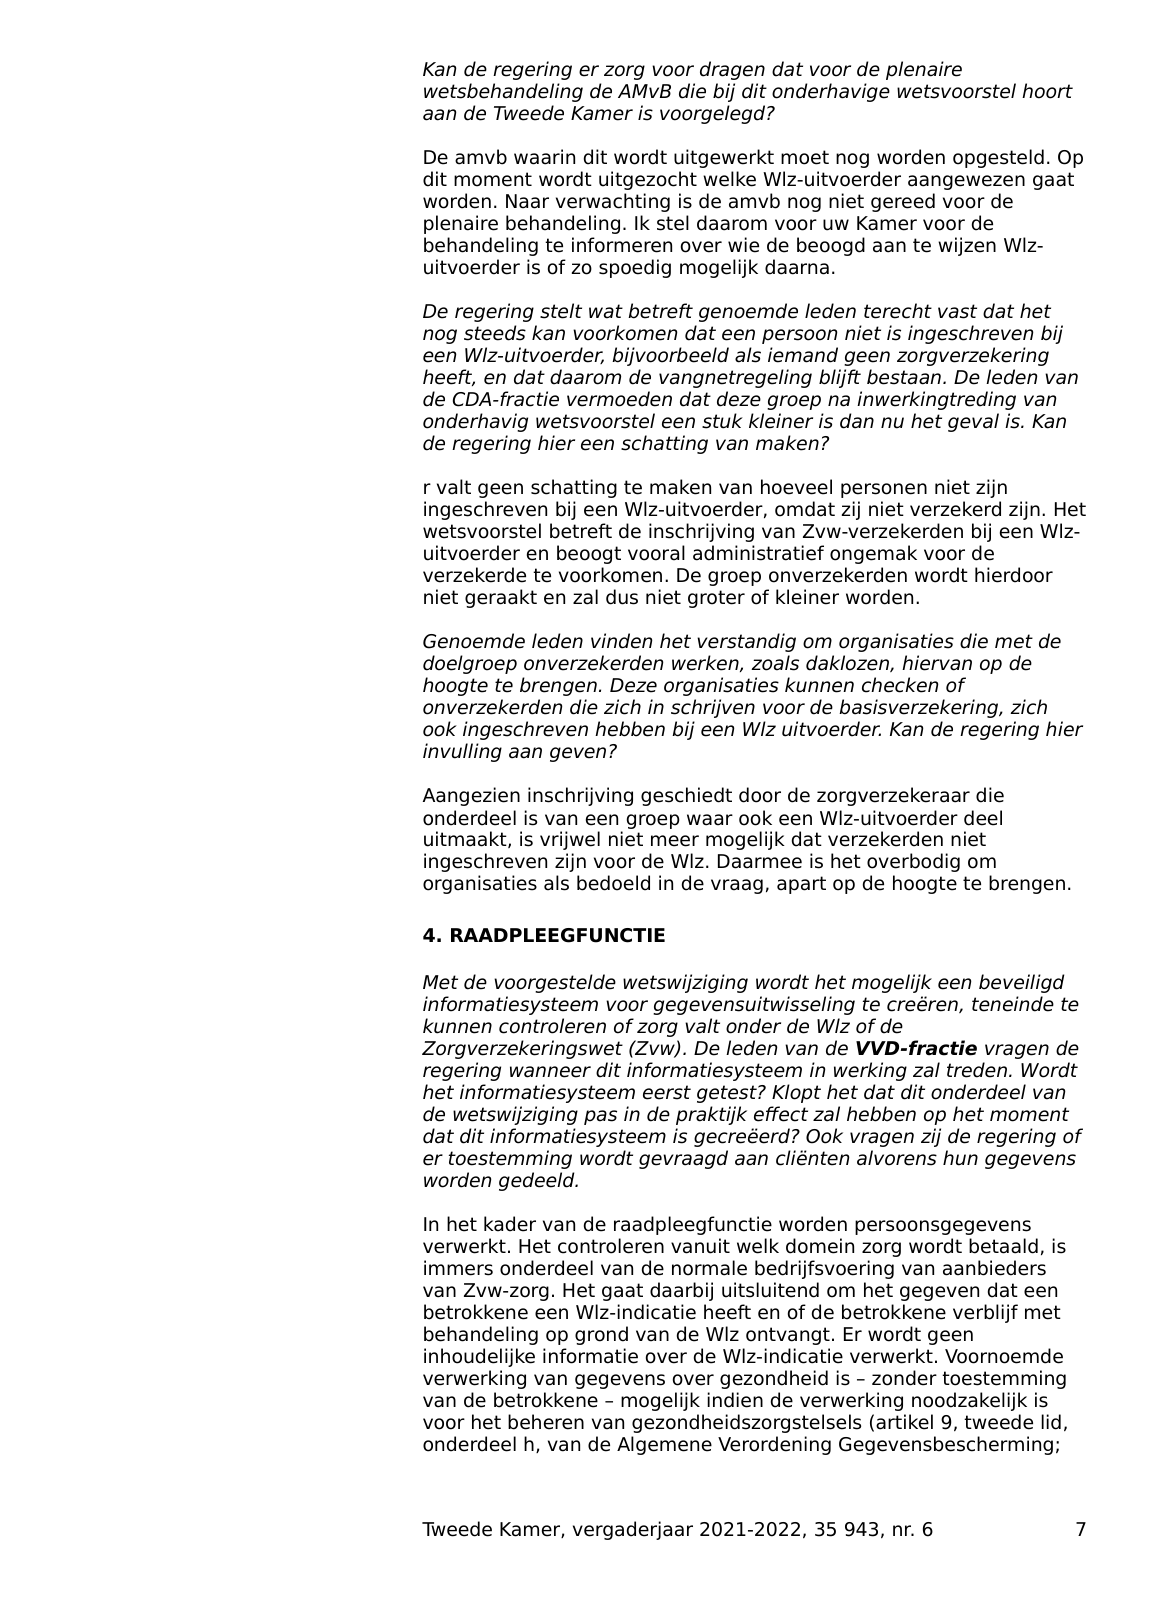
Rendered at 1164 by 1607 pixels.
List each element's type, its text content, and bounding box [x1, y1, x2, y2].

text r valt geen schatting te maken van hoeveel personen niet zijn ingeschreven bij een Wlz-uitvoerder, omdat zij niet verzekerd zijn. Het wetsvoorstel betreft de inschrijving van Zvw-verzekerden bij een Wlz-uitvoerder en beoogt vooral administratief ongemak voor de verzekerde te voorkomen. De groep onverzekerden wordt hierdoor niet geraakt en zal dus niet groter of kleiner worden. [422, 477, 1087, 609]
text Aangezien inschrijving geschiedt door de zorgverzekeraar die onderdeel is van een groep waar ook een Wlz-uitvoerder deel uitmaakt, is vrijwel niet meer mogelijk dat verzekerden niet ingeschreven zijn voor de Wlz. Daarmee is het overbodig om organisaties als bedoeld in de vraag, apart op de hoogte te brengen. [422, 785, 1087, 895]
text Met de voorgestelde wetswijziging wordt het mogelijk een beveiligd informatiesysteem voor gegevensuitwisseling te creëren, teneinde te kunnen controleren of zorg valt onder de Wlz of de Zorgverzekeringswet (Zvw). De leden van de VVD-fractie vragen de regering wanneer dit informatiesysteem in werking zal treden. Wordt het informatiesysteem eerst getest? Klopt het dat dit onderdeel van de wetswijziging pas in de praktijk effect zal hebben op het moment dat dit informatiesysteem is gecreëerd? Ook vragen zij de regering of er toestemming wordt gevraagd aan cliënten alvorens hun gegevens worden gedeeld. [422, 972, 1087, 1192]
text Kan de regering er zorg voor dragen dat voor de plenaire wetsbehandeling de AMvB die bij dit onderhavige wetsvoorstel hoort aan de Tweede Kamer is voorgelegd? [422, 59, 1087, 125]
subtitle 4. RAADPLEEGFUNCTIE [422, 925, 1087, 947]
text In het kader van de raadpleegfunctie worden persoonsgegevens verwerkt. Het controleren vanuit welk domein zorg wordt betaald, is immers onderdeel van de normale bedrijfsvoering van aanbieders van Zvw-zorg. Het gaat daarbij uitsluitend om het gegeven dat een betrokkene een Wlz-indicatie heeft en of de betrokkene verblijf met behandeling op grond van de Wlz ontvangt. Er wordt geen inhoudelijke informatie over de Wlz-indicatie verwerkt. Voornoemde verwerking van gegevens over gezondheid is – zonder toestemming van de betrokkene – mogelijk indien de verwerking noodzakelijk is voor het beheren van gezondheidszorgstelsels (artikel 9, tweede lid, onderdeel h, van de Algemene Verordening Gegevensbescherming; [422, 1214, 1087, 1456]
text De regering stelt wat betreft genoemde leden terecht vast dat het nog steeds kan voorkomen dat een persoon niet is ingeschreven bij een Wlz-uitvoerder, bijvoorbeeld als iemand geen zorgverzekering heeft, en dat daarom de vangnetregeling blijft bestaan. De leden van de CDA-fractie vermoeden dat deze groep na inwerkingtreding van onderhavig wetsvoorstel een stuk kleiner is dan nu het geval is. Kan de regering hier een schatting van maken? [422, 301, 1087, 455]
text De amvb waarin dit wordt uitgewerkt moet nog worden opgesteld. Op dit moment wordt uitgezocht welke Wlz-uitvoerder aangewezen gaat worden. Naar verwachting is de amvb nog niet gereed voor de plenaire behandeling. Ik stel daarom voor uw Kamer voor de behandeling te informeren over wie de beoogd aan te wijzen Wlz-uitvoerder is of zo spoedig mogelijk daarna. [422, 147, 1087, 279]
text Genoemde leden vinden het verstandig om organisaties die met de doelgroep onverzekerden werken, zoals daklozen, hiervan op de hoogte te brengen. Deze organisaties kunnen checken of onverzekerden die zich in schrijven voor de basisverzekering, zich ook ingeschreven hebben bij een Wlz uitvoerder. Kan de regering hier invulling aan geven? [422, 631, 1087, 763]
